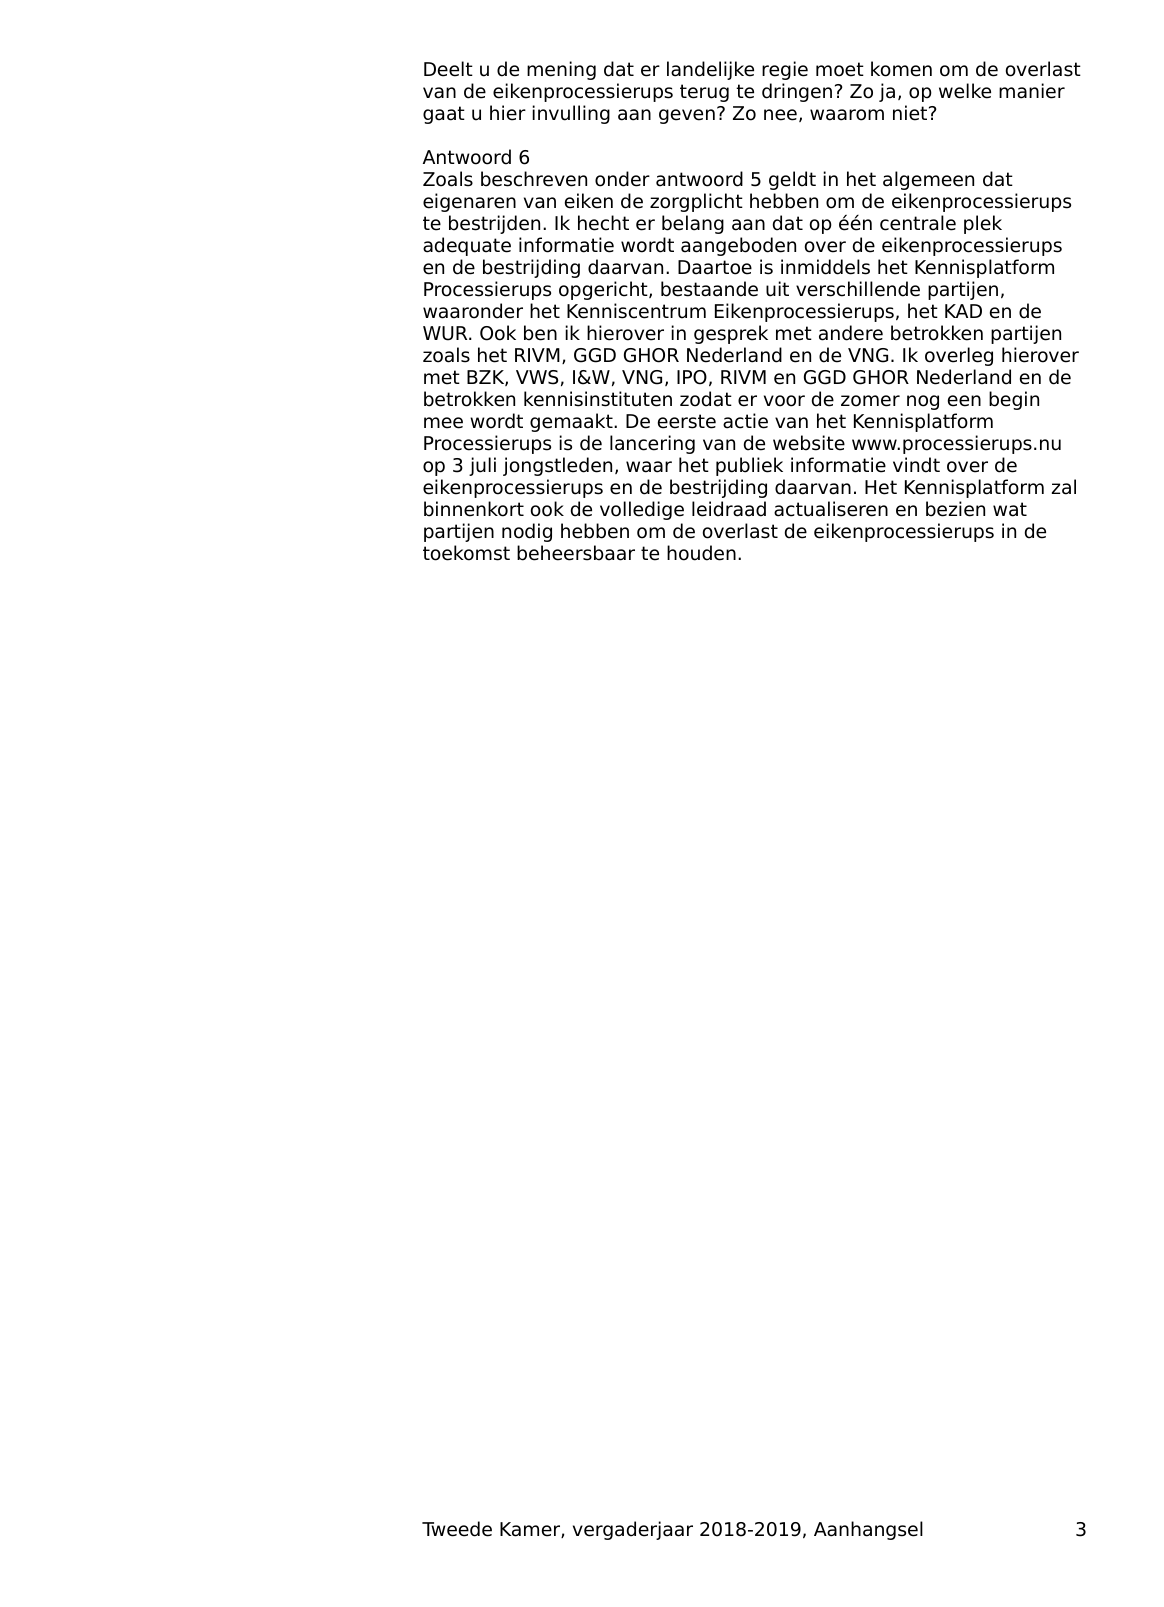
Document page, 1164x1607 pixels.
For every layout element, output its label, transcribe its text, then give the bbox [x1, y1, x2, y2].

text Zoals beschreven onder antwoord 5 geldt in het algemeen dat eigenaren van eiken de zorgplicht hebben om de eikenprocessierups te bestrijden. Ik hecht er belang aan dat op één centrale plek adequate informatie wordt aangeboden over de eikenprocessierups en de bestrijding daarvan. Daartoe is inmiddels het Kennisplatform Processierups opgericht, bestaande uit verschillende partijen, waaronder het Kenniscentrum Eikenprocessierups, het KAD en de WUR. Ook ben ik hierover in gesprek met andere betrokken partijen zoals het RIVM, GGD GHOR Nederland en de VNG. Ik overleg hierover met BZK, VWS, I&W, VNG, IPO, RIVM en GGD GHOR Nederland en de betrokken kennisinstituten zodat er voor de zomer nog een begin mee wordt gemaakt. De eerste actie van het Kennisplatform Processierups is de lancering van de website www.processierups.nu op 3 juli jongstleden, waar het publiek informatie vindt over de eikenprocessierups en de bestrijding daarvan. Het Kennisplatform zal binnenkort ook de volledige leidraad actualiseren en bezien wat partijen nodig hebben om de overlast de eikenprocessierups in de toekomst beheersbaar te houden. [422, 169, 1087, 565]
text Antwoord 6 [422, 147, 1087, 169]
text Deelt u de mening dat er landelijke regie moet komen om de overlast van de eikenprocessierups terug te dringen? Zo ja, op welke manier gaat u hier invulling aan geven? Zo nee, waarom niet? [422, 59, 1087, 125]
